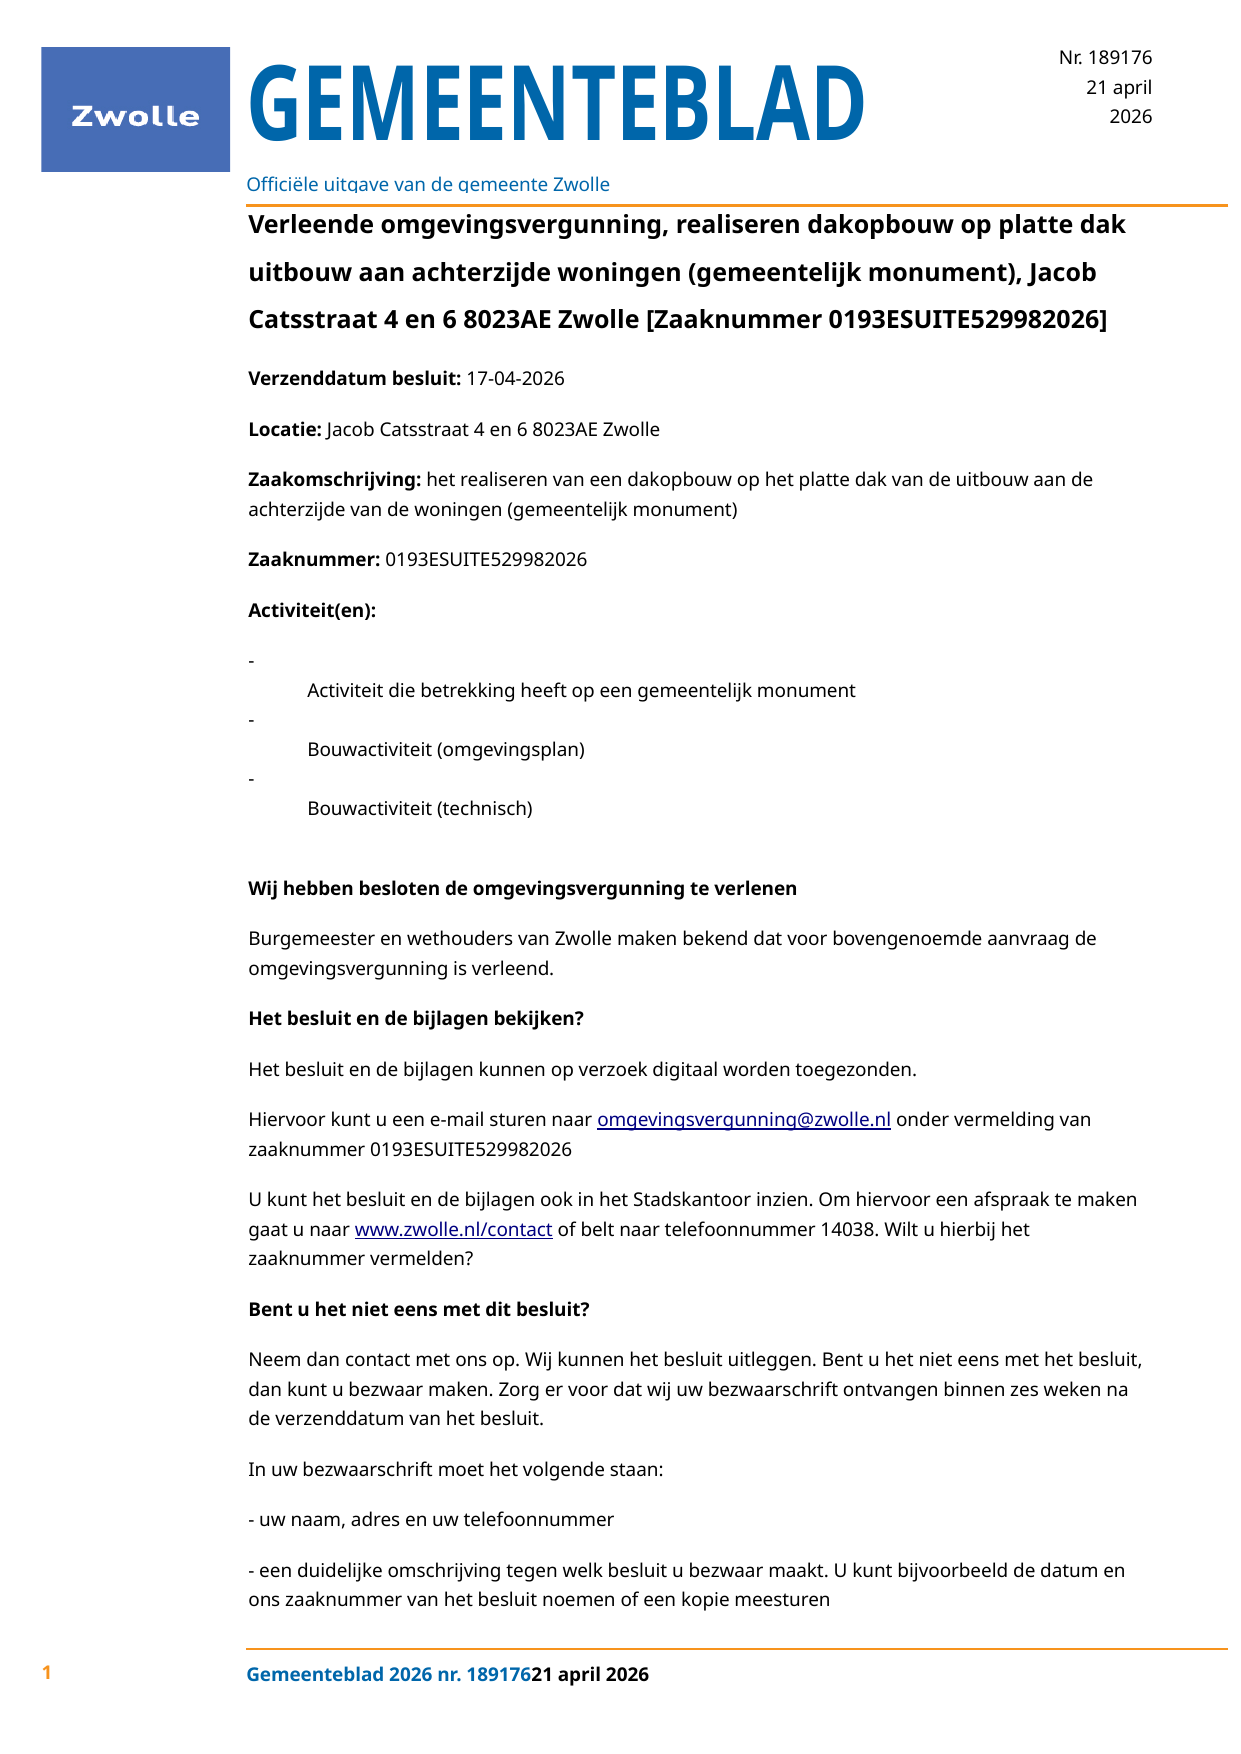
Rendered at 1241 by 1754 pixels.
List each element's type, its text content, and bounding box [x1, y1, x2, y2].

text Activiteit(en): [248, 597, 1152, 622]
text Verleende omgevingsvergunning, realiseren dakopbouw op platte dak uitbouw aan achterzijde woningen (gemeentelijk monument), Jacob Catsstraat 4 en 6 8023AE Zwolle [Zaaknummer 0193ESUITE529982026] [248, 207, 1152, 336]
text - uw naam, adres en uw telefoonnummer [248, 1506, 1152, 1532]
text Zaaknummer: 0193ESUITE529982026 [248, 546, 1152, 572]
text In uw bezwaarschrift moet het volgende staan: [248, 1456, 1152, 1482]
list Activiteit die betrekking heeft op een gemeentelijk monument [248, 677, 1152, 702]
text Locatie: Jacob Catsstraat 4 en 6 8023AE Zwolle [248, 416, 1152, 442]
text Neem dan contact met ons op. Wij kunnen het besluit uitleggen. Bent u het niet eens met het besluit, dan kunt u bezwaar maken. Zorg er voor dat wij uw bezwaarschrift ontvangen binnen zes weken na de verzenddatum van het besluit. [248, 1346, 1152, 1431]
text U kunt het besluit en de bijlagen ook in het Stadskantoor inzien. Om hiervoor een afspraak te maken gaat u naar www.zwolle.nl/contact of belt naar telefoonnummer 14038. Wilt u hierbij het zaaknummer vermelden? [248, 1186, 1152, 1271]
text Het besluit en de bijlagen kunnen op verzoek digitaal worden toegezonden. [248, 1056, 1152, 1082]
text - een duidelijke omschrijving tegen welk besluit u bezwaar maakt. U kunt bijvoorbeeld de datum en ons zaaknummer van het besluit noemen of een kopie meesturen [248, 1557, 1152, 1612]
text Hiervoor kunt u een e-mail sturen naar omgevingsvergunning@zwolle.nl onder vermelding van zaaknummer 0193ESUITE529982026 [248, 1106, 1152, 1162]
text Bent u het niet eens met dit besluit? [248, 1296, 1152, 1322]
list Bouwactiviteit (omgevingsplan) [248, 736, 1152, 762]
text Zaakomschrijving: het realiseren van een dakopbouw op het platte dak van de uitbouw aan de achterzijde van de woningen (gemeentelijk monument) [248, 466, 1152, 522]
text Verzenddatum besluit: 17-04-2026 [248, 366, 1152, 391]
text Het besluit en de bijlagen bekijken? [248, 1006, 1152, 1031]
picture [41, 47, 231, 172]
list Bouwactiviteit (technisch) [248, 795, 1152, 821]
text Wij hebben besloten de omgevingsvergunning te verlenen [248, 875, 1152, 901]
text Burgemeester en wethouders van Zwolle maken bekend dat voor bovengenoemde aanvraag de omgevingsvergunning is verleend. [248, 926, 1152, 981]
